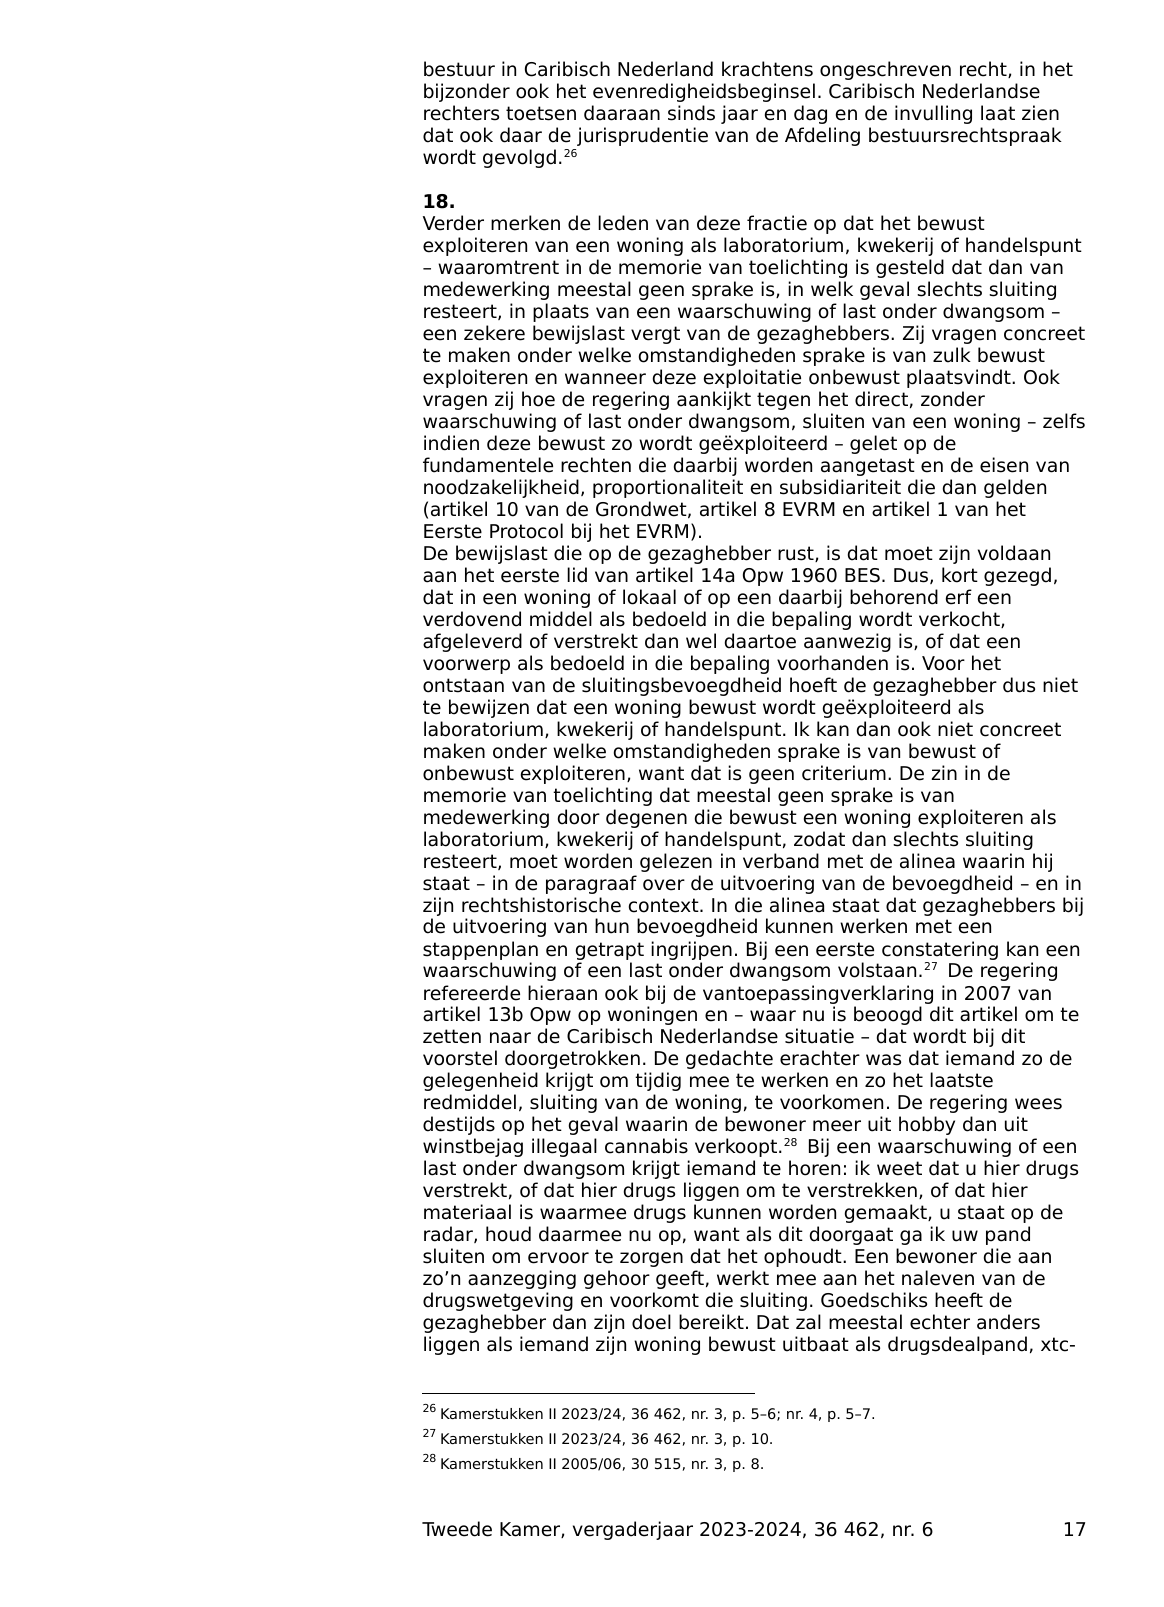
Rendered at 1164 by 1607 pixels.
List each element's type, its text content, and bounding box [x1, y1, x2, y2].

text De bewijslast die op de gezaghebber rust, is dat moet zijn voldaan aan het eerste lid van artikel 14a Opw 1960 BES. Dus, kort gezegd, dat in een woning of lokaal of op een daarbij behorend erf een verdovend middel als bedoeld in die bepaling wordt verkocht, afgeleverd of verstrekt dan wel daartoe aanwezig is, of dat een voorwerp als bedoeld in die bepaling voorhanden is. Voor het ontstaan van de sluitingsbevoegdheid hoeft de gezaghebber dus niet te bewijzen dat een woning bewust wordt geëxploiteerd als laboratorium, kwekerij of handelspunt. Ik kan dan ook niet concreet maken onder welke omstandigheden sprake is van bewust of onbewust exploiteren, want dat is geen criterium. De zin in de memorie van toelichting dat meestal geen sprake is van medewerking door degenen die bewust een woning exploiteren als laboratorium, kwekerij of handelspunt, zodat dan slechts sluiting resteert, moet worden gelezen in verband met de alinea waarin hij staat – in de paragraaf over de uitvoering van de bevoegdheid – en in zijn rechtshistorische context. In die alinea staat dat gezaghebbers bij de uitvoering van hun bevoegdheid kunnen werken met een stappenplan en getrapt ingrijpen. Bij een eerste constatering kan een waarschuwing of een last onder dwangsom volstaan. De regering refereerde hieraan ook bij de vantoepassingverklaring in 2007 van artikel 13b Opw op woningen en – waar nu is beoogd dit artikel om te zetten naar de Caribisch Nederlandse situatie – dat wordt bij dit voorstel doorgetrokken. De gedachte erachter was dat iemand zo de gelegenheid krijgt om tijdig mee te werken en zo het laatste redmiddel, sluiting van de woning, te voorkomen. De regering wees destijds op het geval waarin de bewoner meer uit hobby dan uit winstbejag illegaal cannabis verkoopt. Bij een waarschuwing of een last onder dwangsom krijgt iemand te horen: ik weet dat u hier drugs verstrekt, of dat hier drugs liggen om te verstrekken, of dat hier materiaal is waarmee drugs kunnen worden gemaakt, u staat op de radar, houd daarmee nu op, want als dit doorgaat ga ik uw pand sluiten om ervoor te zorgen dat het ophoudt. Een bewoner die aan zo’n aanzegging gehoor geeft, werkt mee aan het naleven van de drugswetgeving en voorkomt die sluiting. Goedschiks heeft de gezaghebber dan zijn doel bereikt. Dat zal meestal echter anders liggen als iemand zijn woning bewust uitbaat als drugsdealpand, xtc- [422, 543, 1087, 1356]
text Kamerstukken II 2005/06, 30 515, nr. 3, p. 8. [422, 1452, 1087, 1474]
text Verder merken de leden van deze fractie op dat het bewust exploiteren van een woning als laboratorium, kwekerij of handelspunt – waaromtrent in de memorie van toelichting is gesteld dat dan van medewerking meestal geen sprake is, in welk geval slechts sluiting resteert, in plaats van een waarschuwing of last onder dwangsom – een zekere bewijslast vergt van de gezaghebbers. Zij vragen concreet te maken onder welke omstandigheden sprake is van zulk bewust exploiteren en wanneer deze exploitatie onbewust plaatsvindt. Ook vragen zij hoe de regering aankijkt tegen het direct, zonder waarschuwing of last onder dwangsom, sluiten van een woning – zelfs indien deze bewust zo wordt geëxploiteerd – gelet op de fundamentele rechten die daarbij worden aangetast en de eisen van noodzakelijkheid, proportionaliteit en subsidiariteit die dan gelden (artikel 10 van de Grondwet, artikel 8 EVRM en artikel 1 van het Eerste Protocol bij het EVRM). [422, 213, 1087, 543]
text Kamerstukken II 2023/24, 36 462, nr. 3, p. 5–6; nr. 4, p. 5–7. [422, 1402, 1087, 1424]
text bestuur in Caribisch Nederland krachtens ongeschreven recht, in het bijzonder ook het evenredigheidsbeginsel. Caribisch Nederlandse rechters toetsen daaraan sinds jaar en dag en de invulling laat zien dat ook daar de jurisprudentie van de Afdeling bestuursrechtspraak wordt gevolgd. [422, 59, 1087, 169]
text Kamerstukken II 2023/24, 36 462, nr. 3, p. 10. [422, 1427, 1087, 1449]
text 18. [422, 191, 1087, 213]
